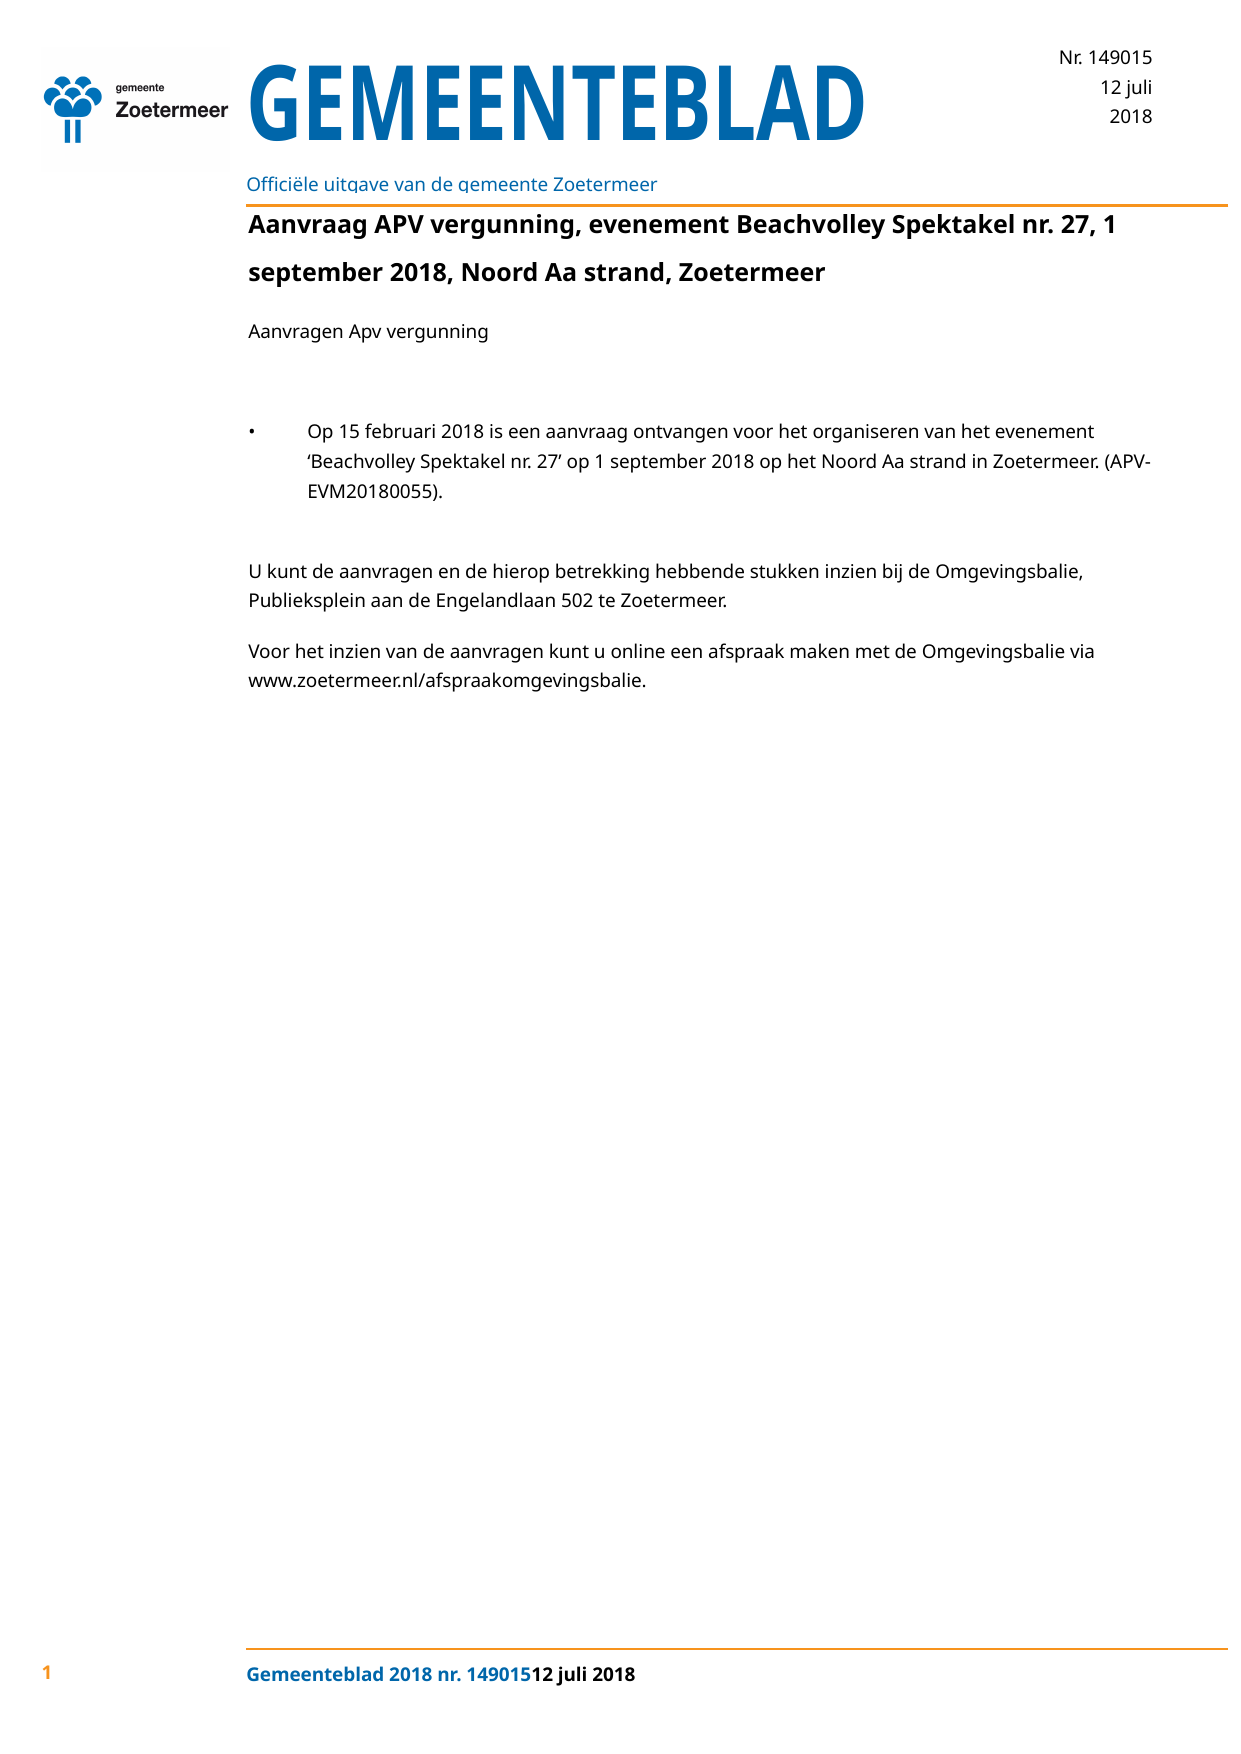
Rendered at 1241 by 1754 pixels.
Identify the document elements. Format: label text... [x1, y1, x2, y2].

picture [41, 47, 231, 172]
list Op 15 februari 2018 is een aanvraag ontvangen voor het organiseren van het evenement ‘Beachvolley Spektakel nr. 27’ op 1 september 2018 op het Noord Aa strand in Zoetermeer. (APV-EVM20180055). [248, 419, 1152, 504]
text Aanvragen Apv vergunning [248, 318, 1152, 344]
text Voor het inzien van de aanvragen kunt u online een afspraak maken met de Omgevingsbalie via www.zoetermeer.nl/afspraakomgevingsbalie. [248, 638, 1152, 693]
text U kunt de aanvragen en de hierop betrekking hebbende stukken inzien bij de Omgevingsbalie, Publieksplein aan de Engelandlaan 502 te Zoetermeer. [248, 558, 1152, 613]
text Aanvraag APV vergunning, evenement Beachvolley Spektakel nr. 27, 1 september 2018, Noord Aa strand, Zoetermeer [248, 207, 1152, 288]
